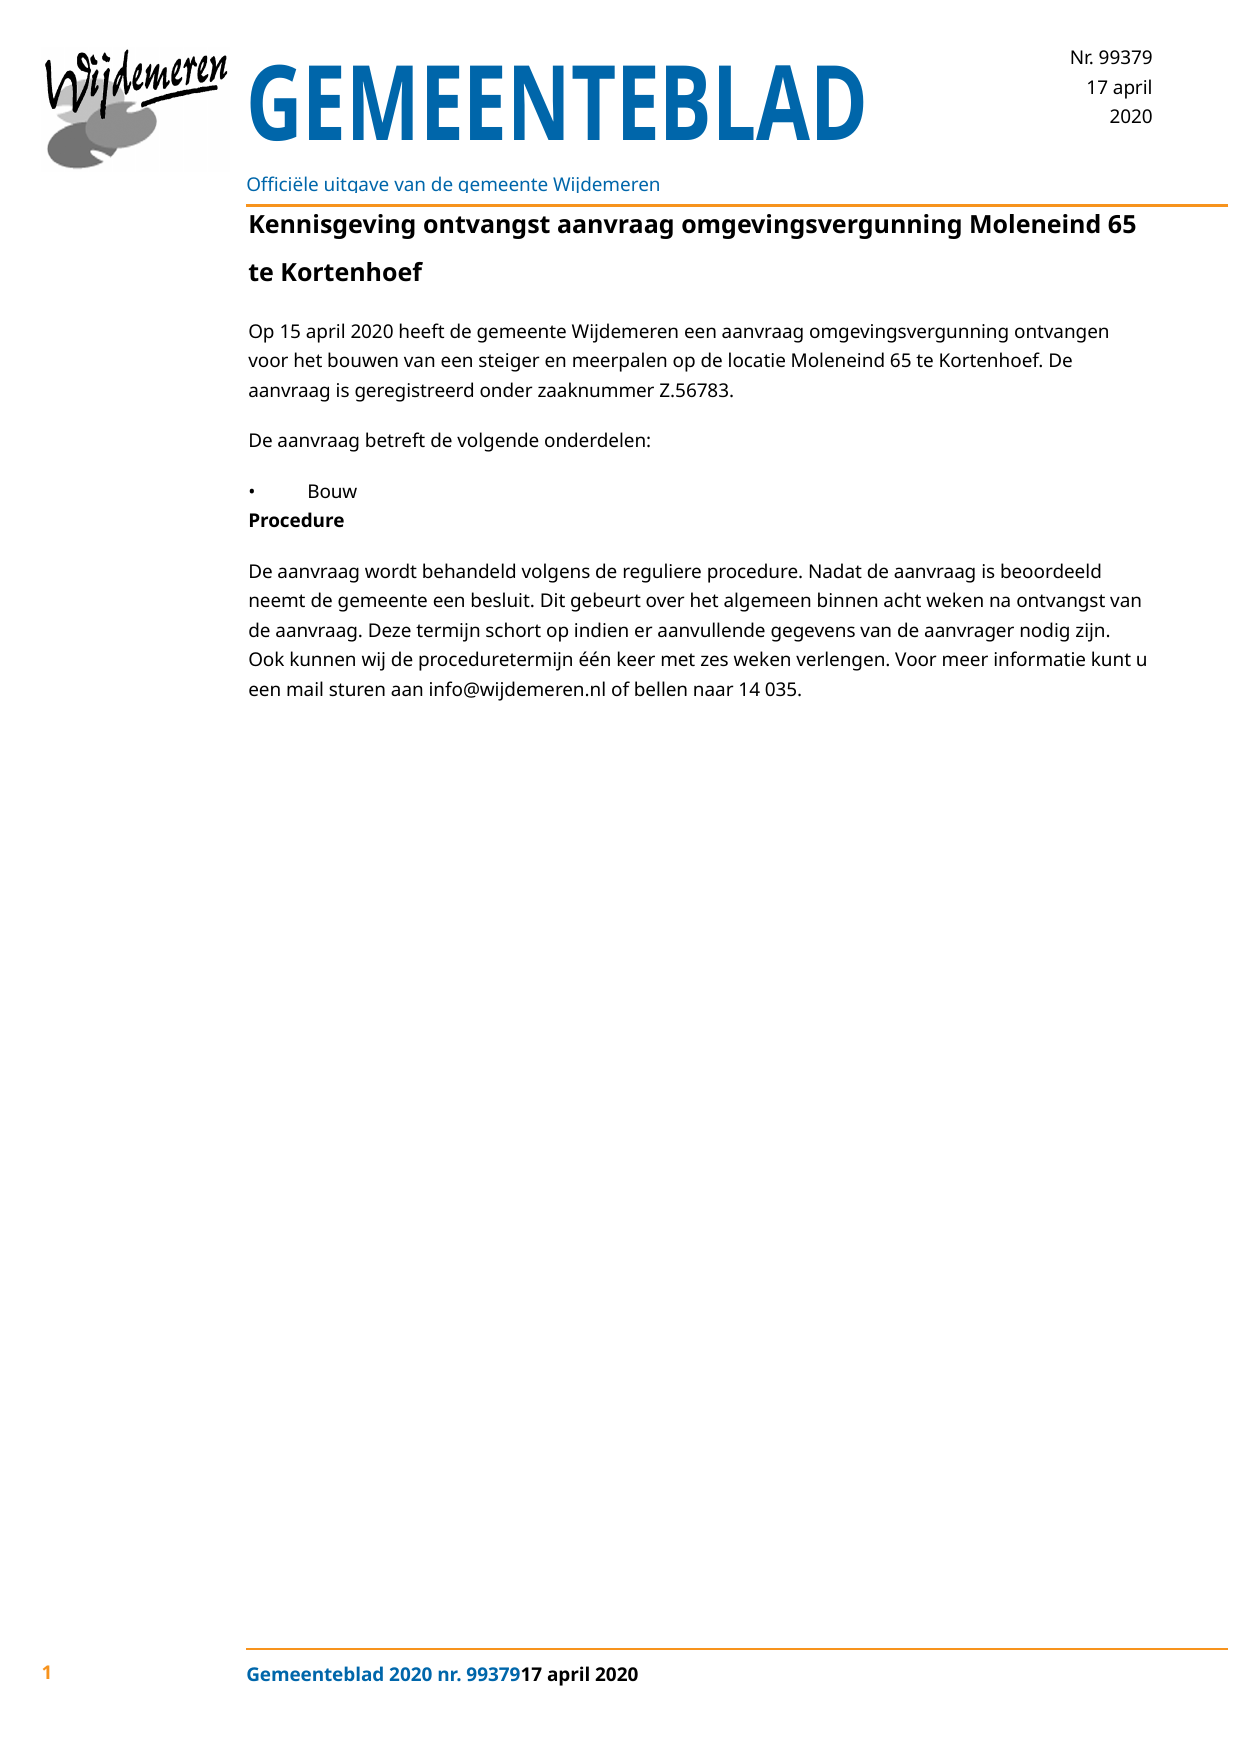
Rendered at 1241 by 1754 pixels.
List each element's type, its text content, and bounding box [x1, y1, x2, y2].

list Bouw [248, 478, 1152, 504]
text De aanvraag betreft de volgende onderdelen: [248, 427, 1152, 453]
picture [41, 47, 231, 172]
text Op 15 april 2020 heeft de gemeente Wijdemeren een aanvraag omgevingsvergunning ontvangen voor het bouwen van een steiger en meerpalen op de locatie Moleneind 65 te Kortenhoef. De aanvraag is geregistreerd onder zaaknummer Z.56783. [248, 318, 1152, 403]
text Procedure [248, 507, 1152, 533]
text Kennisgeving ontvangst aanvraag omgevingsvergunning Moleneind 65 te Kortenhoef [248, 207, 1152, 288]
text De aanvraag wordt behandeld volgens de reguliere procedure. Nadat de aanvraag is beoordeeld neemt de gemeente een besluit. Dit gebeurt over het algemeen binnen acht weken na ontvangst van de aanvraag. Deze termijn schort op indien er aanvullende gegevens van de aanvrager nodig zijn. Ook kunnen wij de proceduretermijn één keer met zes weken verlengen. Voor meer informatie kunt u een mail sturen aan info@wijdemeren.nl of bellen naar 14 035. [248, 558, 1152, 702]
